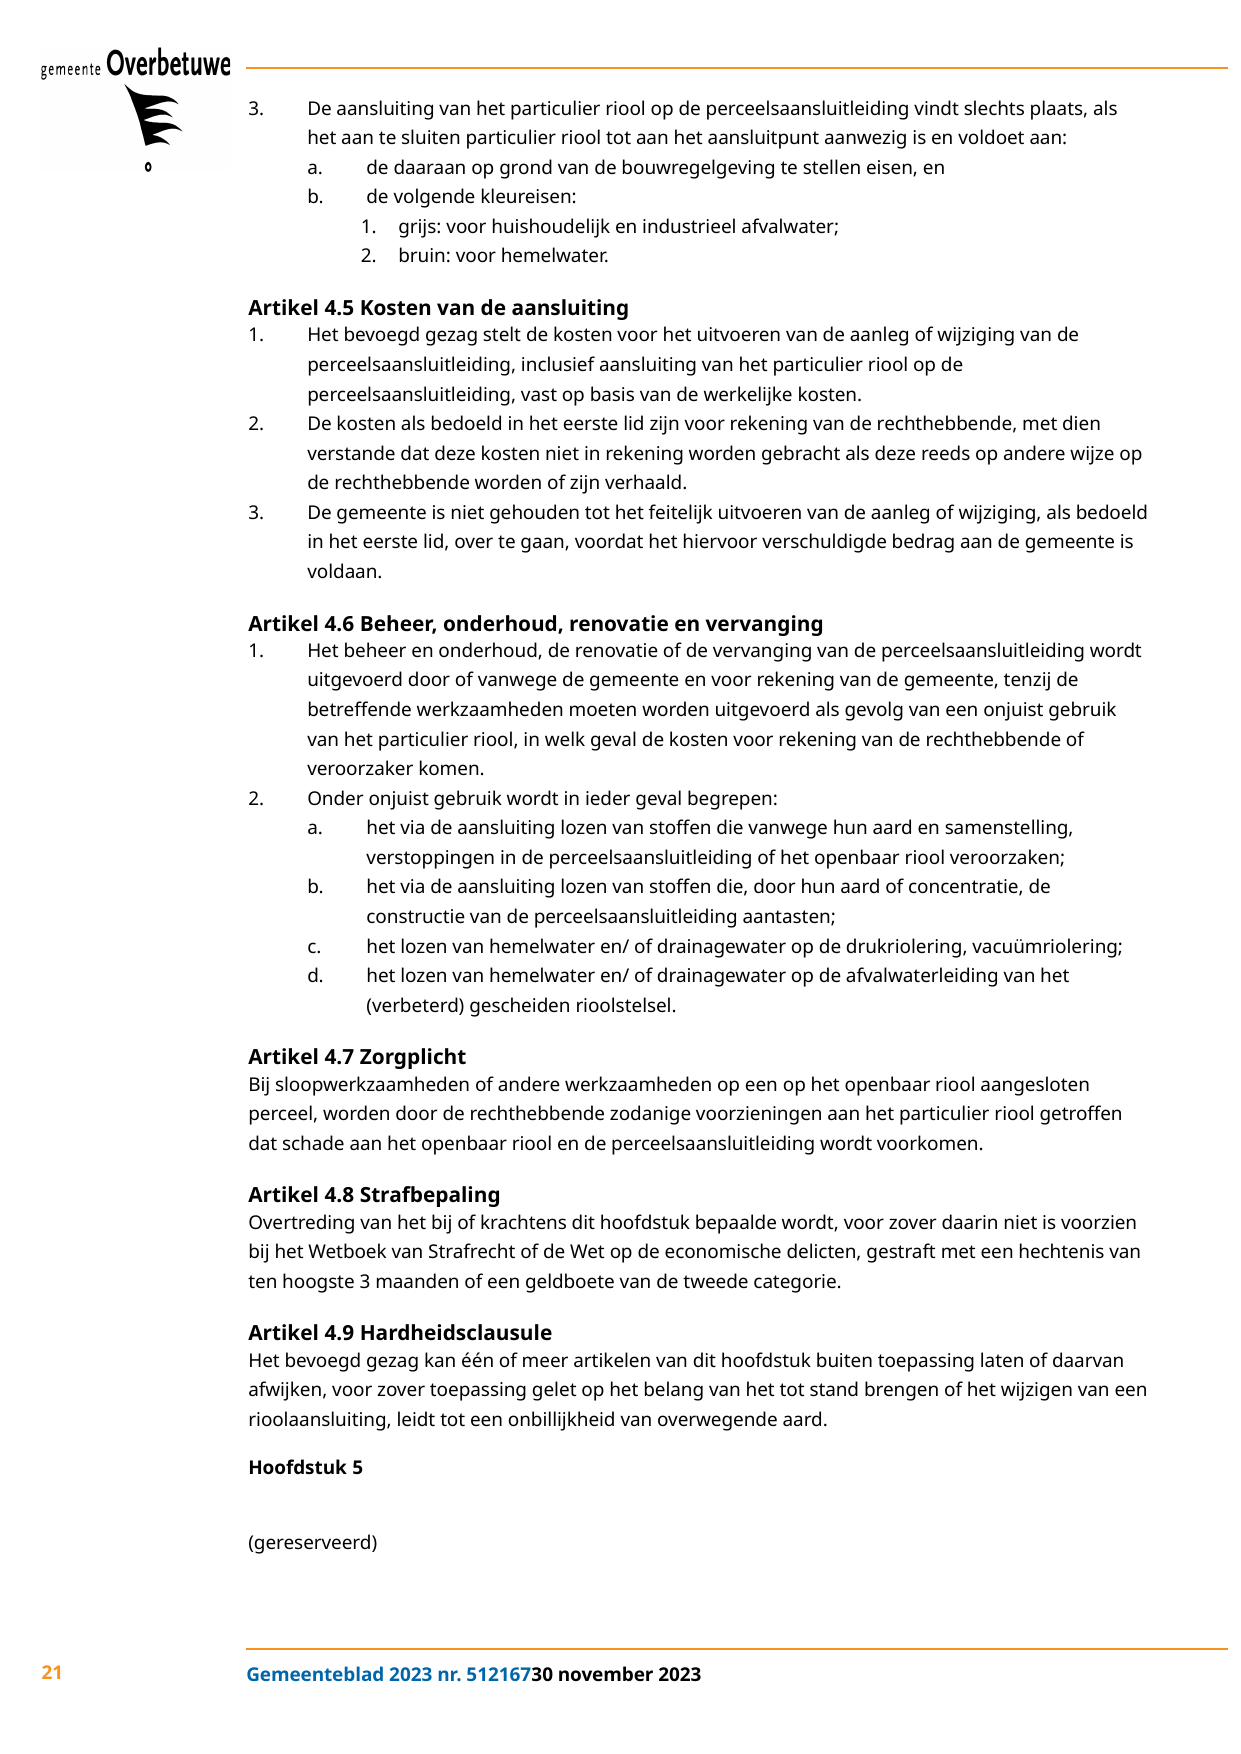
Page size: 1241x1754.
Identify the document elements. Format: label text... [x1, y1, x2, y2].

list bruin: voor hemelwater. [361, 243, 1152, 268]
text Artikel 4.6 Beheer, onderhoud, renovatie en vervanging [248, 609, 1152, 637]
list de volgende kleureisen: [307, 183, 1152, 209]
text Hoofdstuk 5 [248, 1452, 1152, 1480]
list De gemeente is niet gehouden tot het feitelijk uitvoeren van de aanleg of wijziging, als bedoeld in het eerste lid, over te gaan, voordat het hiervoor verschuldigde bedrag aan de gemeente is voldaan. [248, 499, 1152, 584]
list het lozen van hemelwater en/ of drainagewater op de afvalwaterleiding van het (verbeterd) gescheiden rioolstelsel. [307, 962, 1152, 1018]
list Onder onjuist gebruik wordt in ieder geval begrepen: [248, 785, 1152, 811]
list De kosten als bedoeld in het eerste lid zijn voor rekening van de rechthebbende, met dien verstande dat deze kosten niet in rekening worden gebracht als deze reeds op andere wijze op de rechthebbende worden of zijn verhaald. [248, 410, 1152, 495]
list het via de aansluiting lozen van stoffen die, door hun aard of concentratie, de constructie van de perceelsaansluitleiding aantasten; [307, 874, 1152, 929]
text Artikel 4.9 Hardheidsclausule [248, 1318, 1152, 1347]
text (gereserveerd) [248, 1529, 1152, 1555]
text Artikel 4.8 Strafbepaling [248, 1181, 1152, 1209]
text Bij sloopwerkzaamheden of andere werkzaamheden op een op het openbaar riool aangesloten perceel, worden door de rechthebbende zodanige voorzieningen aan het particulier riool getroffen dat schade aan het openbaar riool en de perceelsaansluitleiding wordt voorkomen. [248, 1071, 1152, 1156]
list het lozen van hemelwater en/ of drainagewater op de drukriolering, vacuümriolering; [307, 933, 1152, 959]
text Het bevoegd gezag kan één of meer artikelen van dit hoofdstuk buiten toepassing laten of daarvan afwijken, voor zover toepassing gelet op het belang van het tot stand brengen of het wijzigen van een rioolaansluiting, leidt tot een onbillijkheid van overwegende aard. [248, 1347, 1152, 1432]
list De aansluiting van het particulier riool op de perceelsaansluitleiding vindt slechts plaats, als het aan te sluiten particulier riool tot aan het aansluitpunt aanwezig is en voldoet aan: [248, 95, 1152, 150]
list Het beheer en onderhoud, de renovatie of de vervanging van de perceelsaansluitleiding wordt uitgevoerd door of vanwege de gemeente en voor rekening van de gemeente, tenzij de betreffende werkzaamheden moeten worden uitgevoerd als gevolg van een onjuist gebruik van het particulier riool, in welk geval de kosten voor rekening van de rechthebbende of veroorzaker komen. [248, 637, 1152, 781]
list Het bevoegd gezag stelt de kosten voor het uitvoeren van de aanleg of wijziging van de perceelsaansluitleiding, inclusief aansluiting van het particulier riool op de perceelsaansluitleiding, vast op basis van de werkelijke kosten. [248, 322, 1152, 406]
text Artikel 4.7 Zorgplicht [248, 1042, 1152, 1071]
list het via de aansluiting lozen van stoffen die vanwege hun aard en samenstelling, verstoppingen in de perceelsaansluitleiding of het openbaar riool veroorzaken; [307, 814, 1152, 870]
text Overtreding van het bij of krachtens dit hoofdstuk bepaalde wordt, voor zover daarin niet is voorzien bij het Wetboek van Strafrecht of de Wet op de economische delicten, gestraft met een hechtenis van ten hoogste 3 maanden of een geldboete van de tweede categorie. [248, 1209, 1152, 1294]
picture [41, 47, 231, 172]
list de daaraan op grond van de bouwregelgeving te stellen eisen, en [307, 154, 1152, 180]
text Artikel 4.5 Kosten van de aansluiting [248, 293, 1152, 322]
list grijs: voor huishoudelijk en industrieel afvalwater; [361, 213, 1152, 239]
